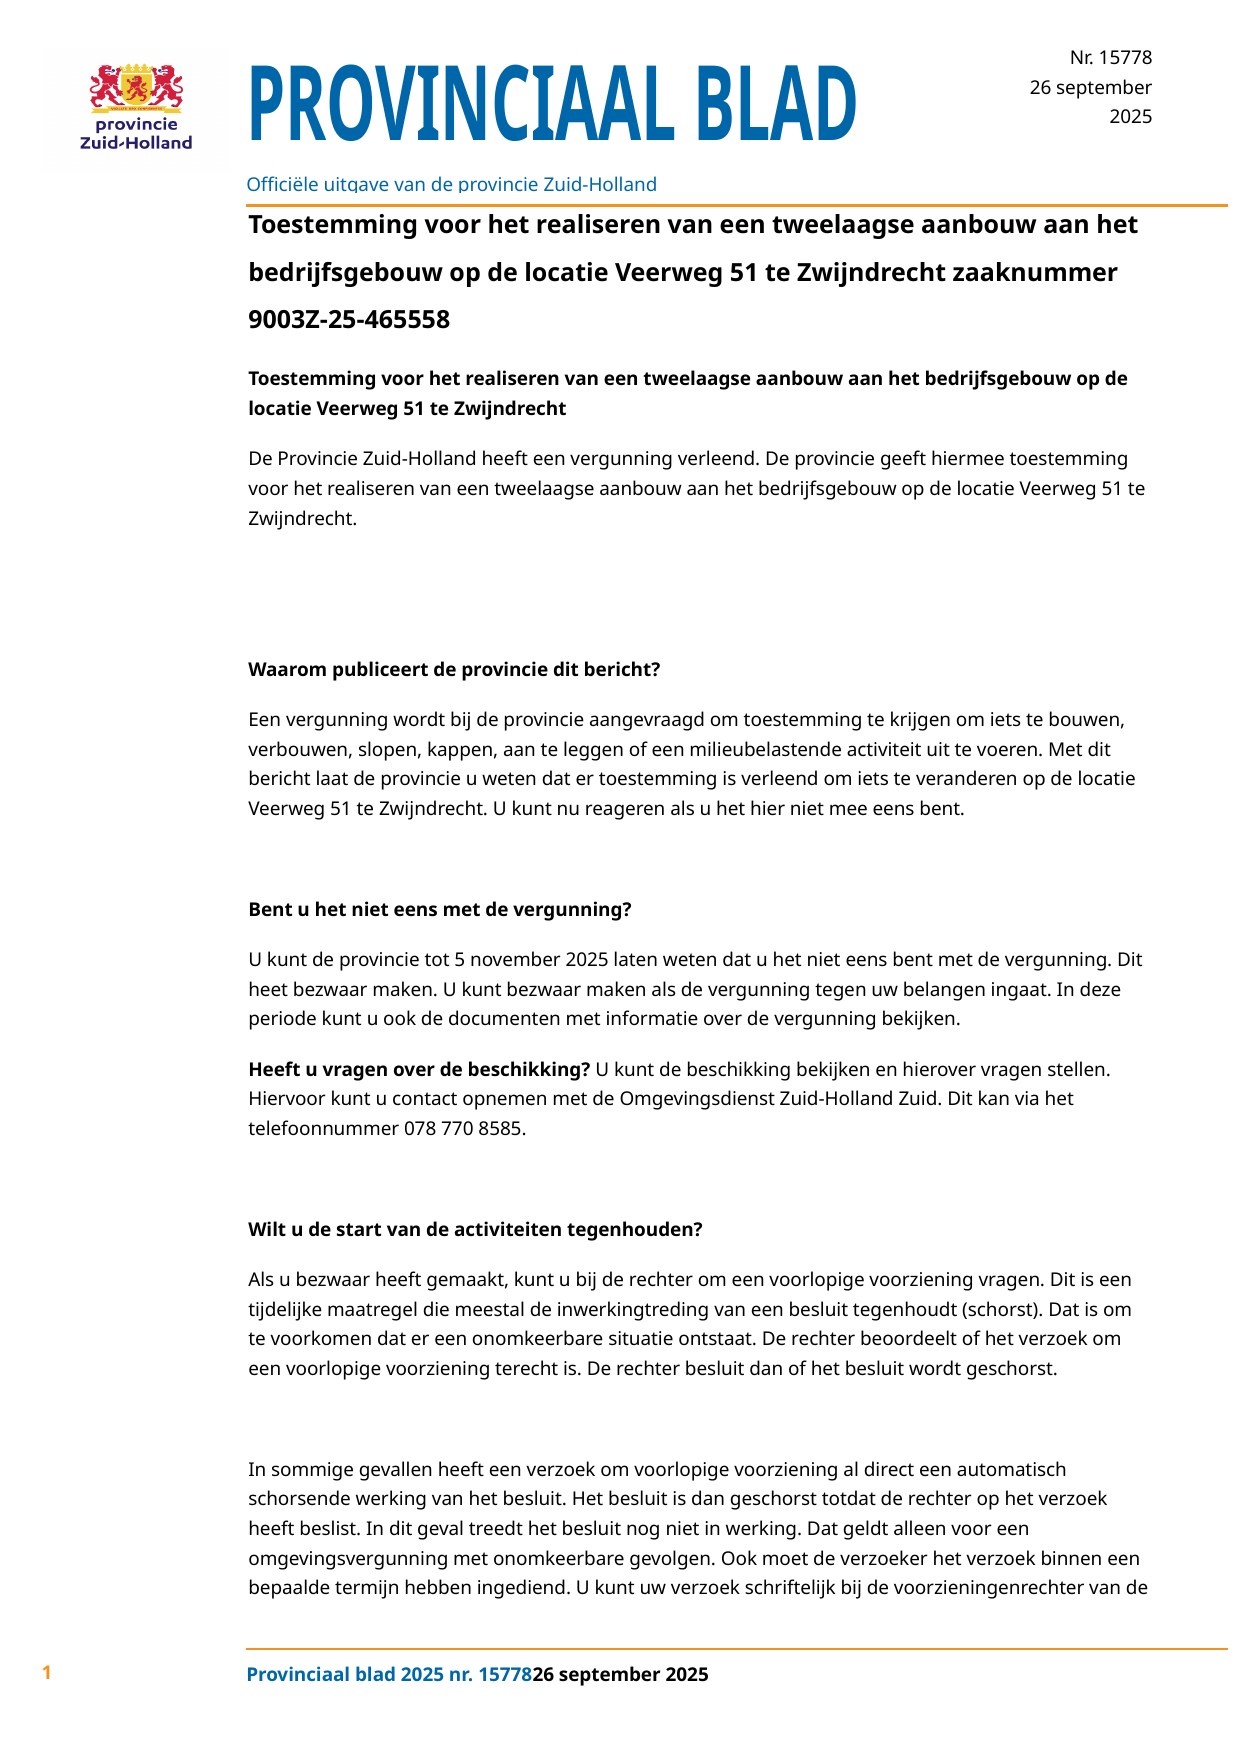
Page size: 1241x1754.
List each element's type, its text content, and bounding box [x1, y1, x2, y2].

text De Provincie Zuid-Holland heeft een vergunning verleend. De provincie geeft hiermee toestemming voor het realiseren van een tweelaagse aanbouw aan het bedrijfsgebouw op de locatie Veerweg 51 te Zwijndrecht. [248, 446, 1152, 530]
text Toestemming voor het realiseren van een tweelaagse aanbouw aan het bedrijfsgebouw op de locatie Veerweg 51 te Zwijndrecht zaaknummer 9003Z-25-465558 [248, 207, 1152, 336]
text Wilt u de start van de activiteiten tegenhouden? [248, 1216, 1152, 1242]
text U kunt de provincie tot 5 november 2025 laten weten dat u het niet eens bent met de vergunning. Dit heet bezwaar maken. U kunt bezwaar maken als de vergunning tegen uw belangen ingaat. In deze periode kunt u ook de documenten met informatie over de vergunning bekijken. [248, 946, 1152, 1031]
picture [41, 47, 231, 172]
text Een vergunning wordt bij de provincie aangevraagd om toestemming te krijgen om iets te bouwen, verbouwen, slopen, kappen, aan te leggen of een milieubelastende activiteit uit te voeren. Met dit bericht laat de provincie u weten dat er toestemming is verleend om iets te veranderen op de locatie Veerweg 51 te Zwijndrecht. U kunt nu reageren als u het hier niet mee eens bent. [248, 706, 1152, 821]
text Waarom publiceert de provincie dit bericht? [248, 656, 1152, 682]
text Heeft u vragen over de beschikking? U kunt de beschikking bekijken en hierover vragen stellen. Hiervoor kunt u contact opnemen met de Omgevingsdienst Zuid-Holland Zuid. Dit kan via het telefoonnummer 078 770 8585. [248, 1056, 1152, 1141]
text Als u bezwaar heeft gemaakt, kunt u bij de rechter om een voorlopige voorziening vragen. Dit is een tijdelijke maatregel die meestal de inwerkingtreding van een besluit tegenhoudt (schorst). Dat is om te voorkomen dat er een onomkeerbare situatie ontstaat. De rechter beoordeelt of het verzoek om een voorlopige voorziening terecht is. De rechter besluit dan of het besluit wordt geschorst. [248, 1266, 1152, 1381]
text Toestemming voor het realiseren van een tweelaagse aanbouw aan het bedrijfsgebouw op de locatie Veerweg 51 te Zwijndrecht [248, 366, 1152, 421]
text In sommige gevallen heeft een verzoek om voorlopige voorziening al direct een automatisch schorsende werking van het besluit. Het besluit is dan geschorst totdat de rechter op het verzoek heeft beslist. In dit geval treedt het besluit nog niet in werking. Dat geldt alleen voor een omgevingsvergunning met onomkeerbare gevolgen. Ook moet de verzoeker het verzoek binnen een bepaalde termijn hebben ingediend. U kunt uw verzoek schriftelijk bij de voorzieningenrechter van de [248, 1456, 1152, 1600]
text Bent u het niet eens met de vergunning? [248, 896, 1152, 922]
